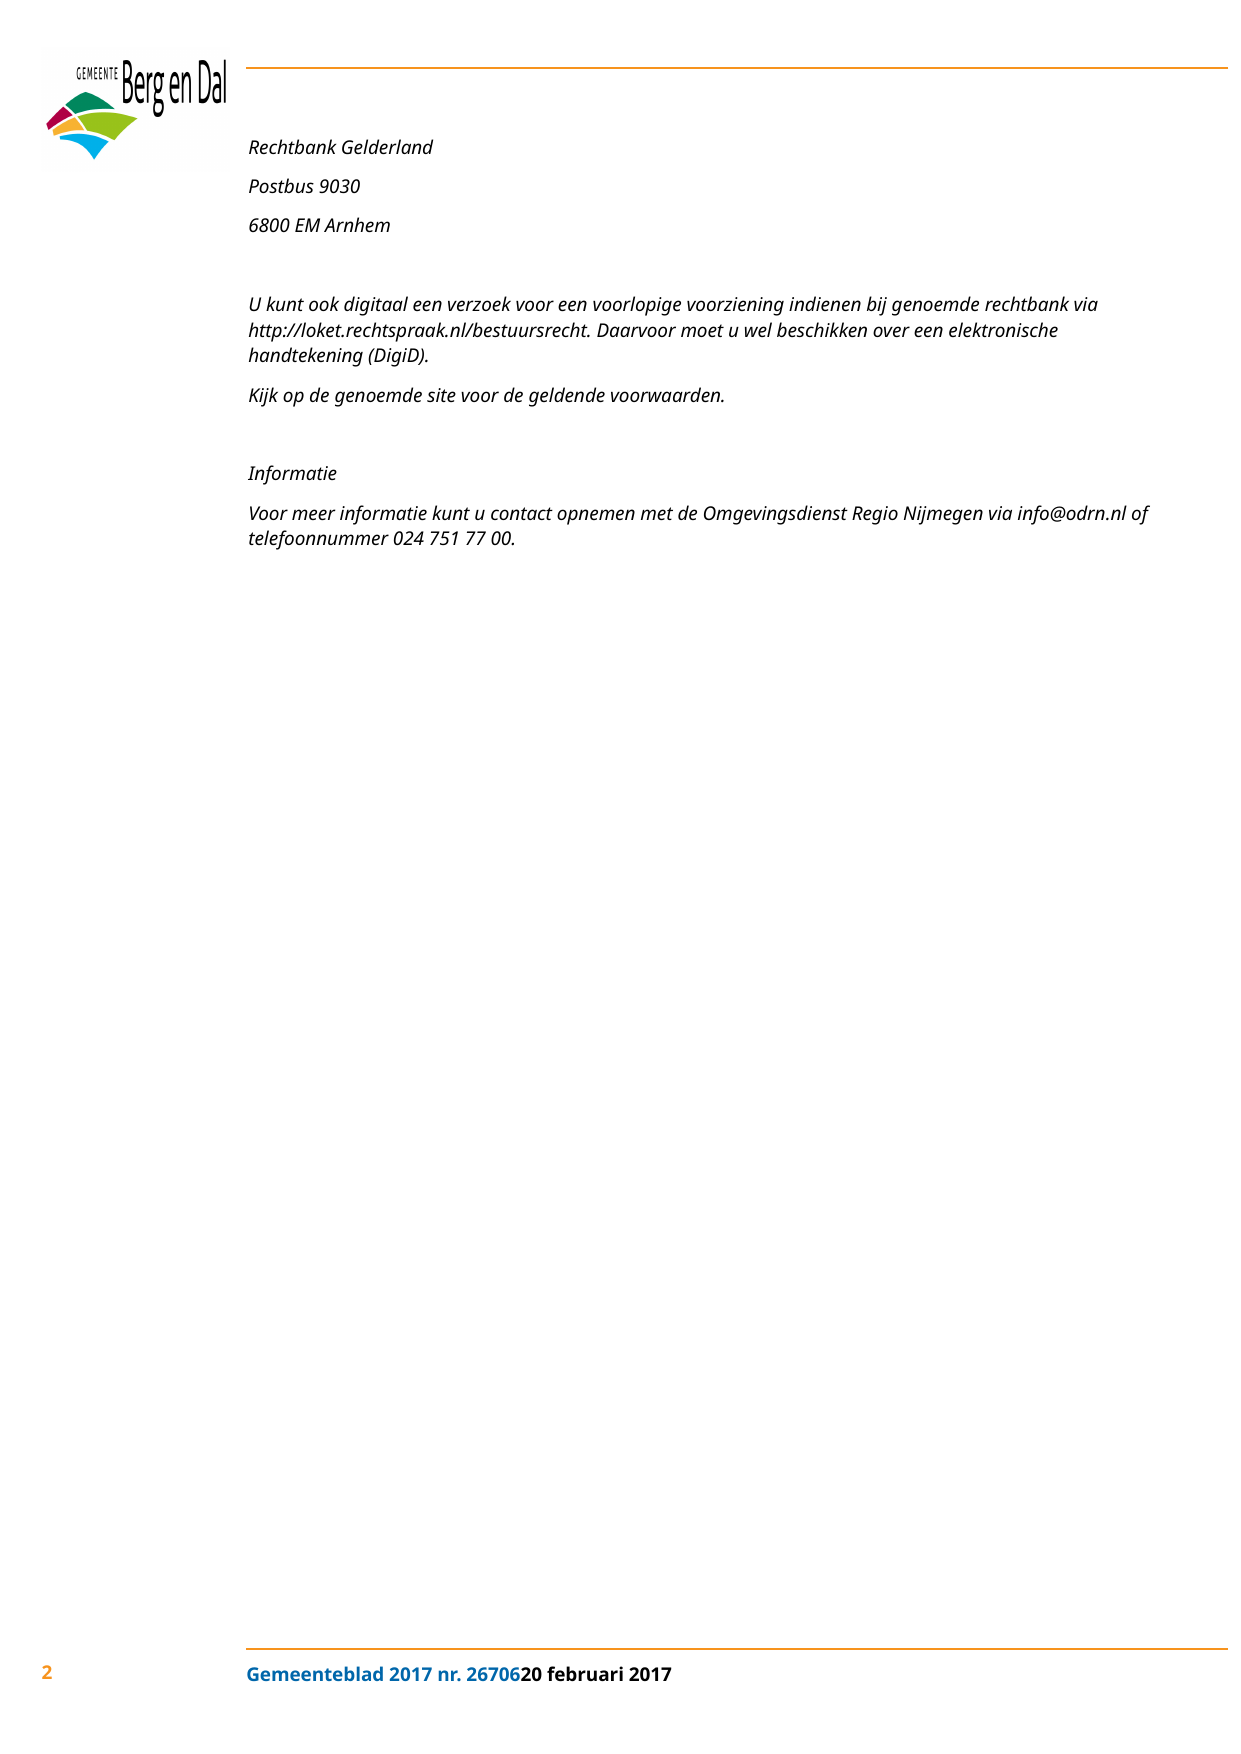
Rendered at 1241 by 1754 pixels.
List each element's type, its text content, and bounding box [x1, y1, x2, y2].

text Rechtbank Gelderland [248, 134, 1152, 160]
text Kijk op de genoemde site voor de geldende voorwaarden. [248, 382, 1152, 408]
text Postbus 9030 [248, 173, 1152, 199]
text Voor meer informatie kunt u contact opnemen met de Omgevingsdienst Regio Nijmegen via info@odrn.nl of telefoonnummer 024 751 77 00. [248, 500, 1152, 551]
text Informatie [248, 460, 1152, 486]
text 6800 EM Arnhem [248, 213, 1152, 238]
picture [41, 47, 231, 172]
text U kunt ook digitaal een verzoek voor een voorlopige voorziening indienen bij genoemde rechtbank via http://loket.rechtspraak.nl/bestuursrecht. Daarvoor moet u wel beschikken over een elektronische handtekening (DigiD). [248, 291, 1152, 368]
